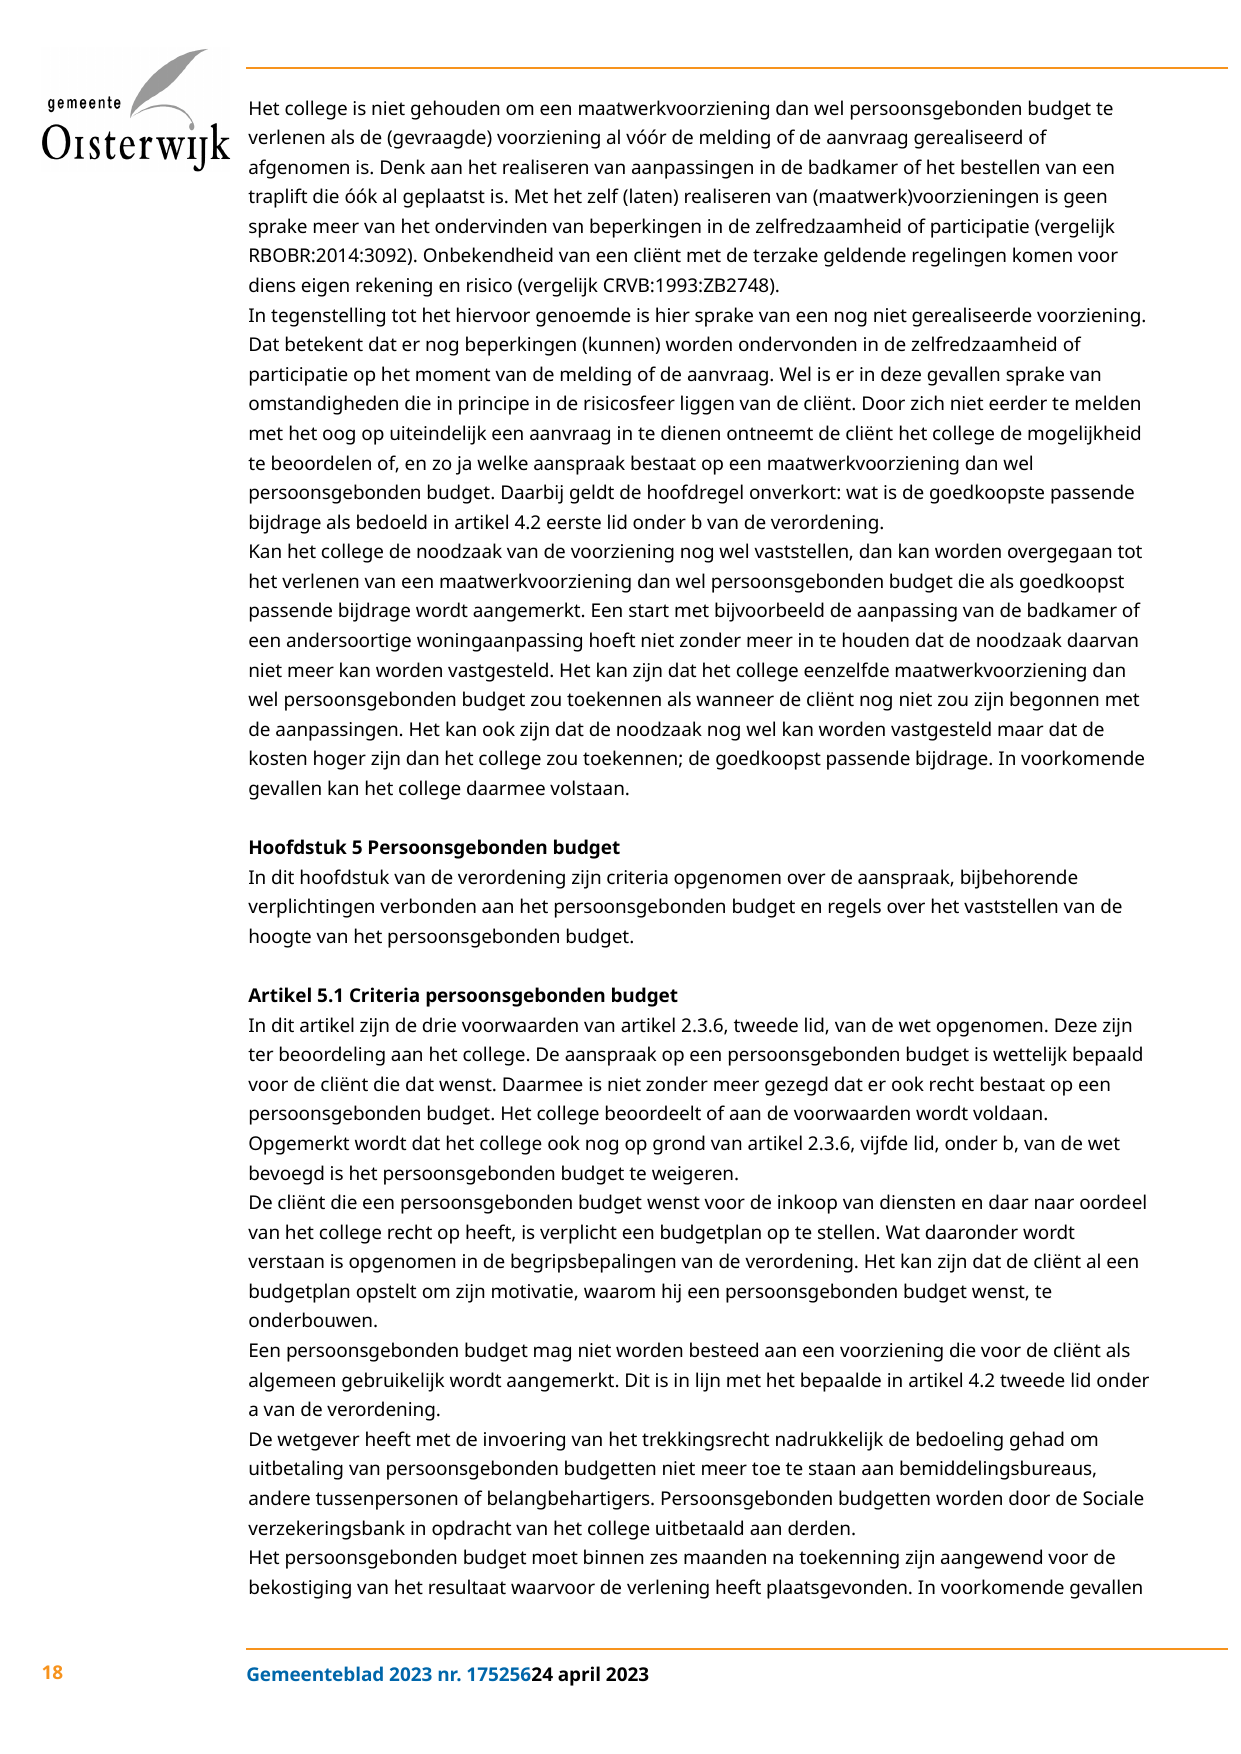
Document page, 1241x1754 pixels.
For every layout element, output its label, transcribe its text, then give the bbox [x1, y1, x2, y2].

text Kan het college de noodzaak van de voorziening nog wel vaststellen, dan kan worden overgegaan tot het verlenen van een maatwerkvoorziening dan wel persoonsgebonden budget die als goedkoopst passende bijdrage wordt aangemerkt. Een start met bijvoorbeeld de aanpassing van de badkamer of een andersoortige woningaanpassing hoeft niet zonder meer in te houden dat de noodzaak daarvan niet meer kan worden vastgesteld. Het kan zijn dat het college eenzelfde maatwerkvoorziening dan wel persoonsgebonden budget zou toekennen als wanneer de cliënt nog niet zou zijn begonnen met de aanpassingen. Het kan ook zijn dat de noodzaak nog wel kan worden vastgesteld maar dat de kosten hoger zijn dan het college zou toekennen; de goedkoopst passende bijdrage. In voorkomende gevallen kan het college daarmee volstaan. [248, 538, 1152, 801]
text Hoofdstuk 5 Persoonsgebonden budget [248, 834, 1152, 860]
text In dit hoofdstuk van de verordening zijn criteria opgenomen over de aanspraak, bijbehorende verplichtingen verbonden aan het persoonsgebonden budget en regels over het vaststellen van de hoogte van het persoonsgebonden budget. [248, 864, 1152, 949]
text Het college is niet gehouden om een maatwerkvoorziening dan wel persoonsgebonden budget te verlenen als de (gevraagde) voorziening al vóór de melding of de aanvraag gerealiseerd of afgenomen is. Denk aan het realiseren van aanpassingen in de badkamer of het bestellen van een traplift die óók al geplaatst is. Met het zelf (laten) realiseren van (maatwerk)voorzieningen is geen sprake meer van het ondervinden van beperkingen in de zelfredzaamheid of participatie (vergelijk RBOBR:2014:3092). Onbekendheid van een cliënt met de terzake geldende regelingen komen voor diens eigen rekening en risico (vergelijk CRVB:1993:ZB2748). [248, 95, 1152, 298]
picture [41, 47, 231, 172]
text De cliënt die een persoonsgebonden budget wenst voor de inkoop van diensten en daar naar oordeel van het college recht op heeft, is verplicht een budgetplan op te stellen. Wat daaronder wordt verstaan is opgenomen in de begripsbepalingen van de verordening. Het kan zijn dat de cliënt al een budgetplan opstelt om zijn motivatie, waarom hij een persoonsgebonden budget wenst, te onderbouwen. [248, 1189, 1152, 1333]
text In dit artikel zijn de drie voorwaarden van artikel 2.3.6, tweede lid, van de wet opgenomen. Deze zijn ter beoordeling aan het college. De aanspraak op een persoonsgebonden budget is wettelijk bepaald voor de cliënt die dat wenst. Daarmee is niet zonder meer gezegd dat er ook recht bestaat op een persoonsgebonden budget. Het college beoordeelt of aan de voorwaarden wordt voldaan. Opgemerkt wordt dat het college ook nog op grond van artikel 2.3.6, vijfde lid, onder b, van de wet bevoegd is het persoonsgebonden budget te weigeren. [248, 1012, 1152, 1186]
text In tegenstelling tot het hiervoor genoemde is hier sprake van een nog niet gerealiseerde voorziening. Dat betekent dat er nog beperkingen (kunnen) worden ondervonden in de zelfredzaamheid of participatie op het moment van de melding of de aanvraag. Wel is er in deze gevallen sprake van omstandigheden die in principe in de risicosfeer liggen van de cliënt. Door zich niet eerder te melden met het oog op uiteindelijk een aanvraag in te dienen ontneemt de cliënt het college de mogelijkheid te beoordelen of, en zo ja welke aanspraak bestaat op een maatwerkvoorziening dan wel persoonsgebonden budget. Daarbij geldt de hoofdregel onverkort: wat is de goedkoopste passende bijdrage als bedoeld in artikel 4.2 eerste lid onder b van de verordening. [248, 302, 1152, 535]
text Het persoonsgebonden budget moet binnen zes maanden na toekenning zijn aangewend voor de bekostiging van het resultaat waarvoor de verlening heeft plaatsgevonden. In voorkomende gevallen [248, 1544, 1152, 1600]
text Een persoonsgebonden budget mag niet worden besteed aan een voorziening die voor de cliënt als algemeen gebruikelijk wordt aangemerkt. Dit is in lijn met het bepaalde in artikel 4.2 tweede lid onder a van de verordening. [248, 1337, 1152, 1422]
text De wetgever heeft met de invoering van het trekkingsrecht nadrukkelijk de bedoeling gehad om uitbetaling van persoonsgebonden budgetten niet meer toe te staan aan bemiddelingsbureaus, andere tussenpersonen of belangbehartigers. Persoonsgebonden budgetten worden door de Sociale verzekeringsbank in opdracht van het college uitbetaald aan derden. [248, 1426, 1152, 1541]
text Artikel 5.1 Criteria persoonsgebonden budget [248, 982, 1152, 1008]
